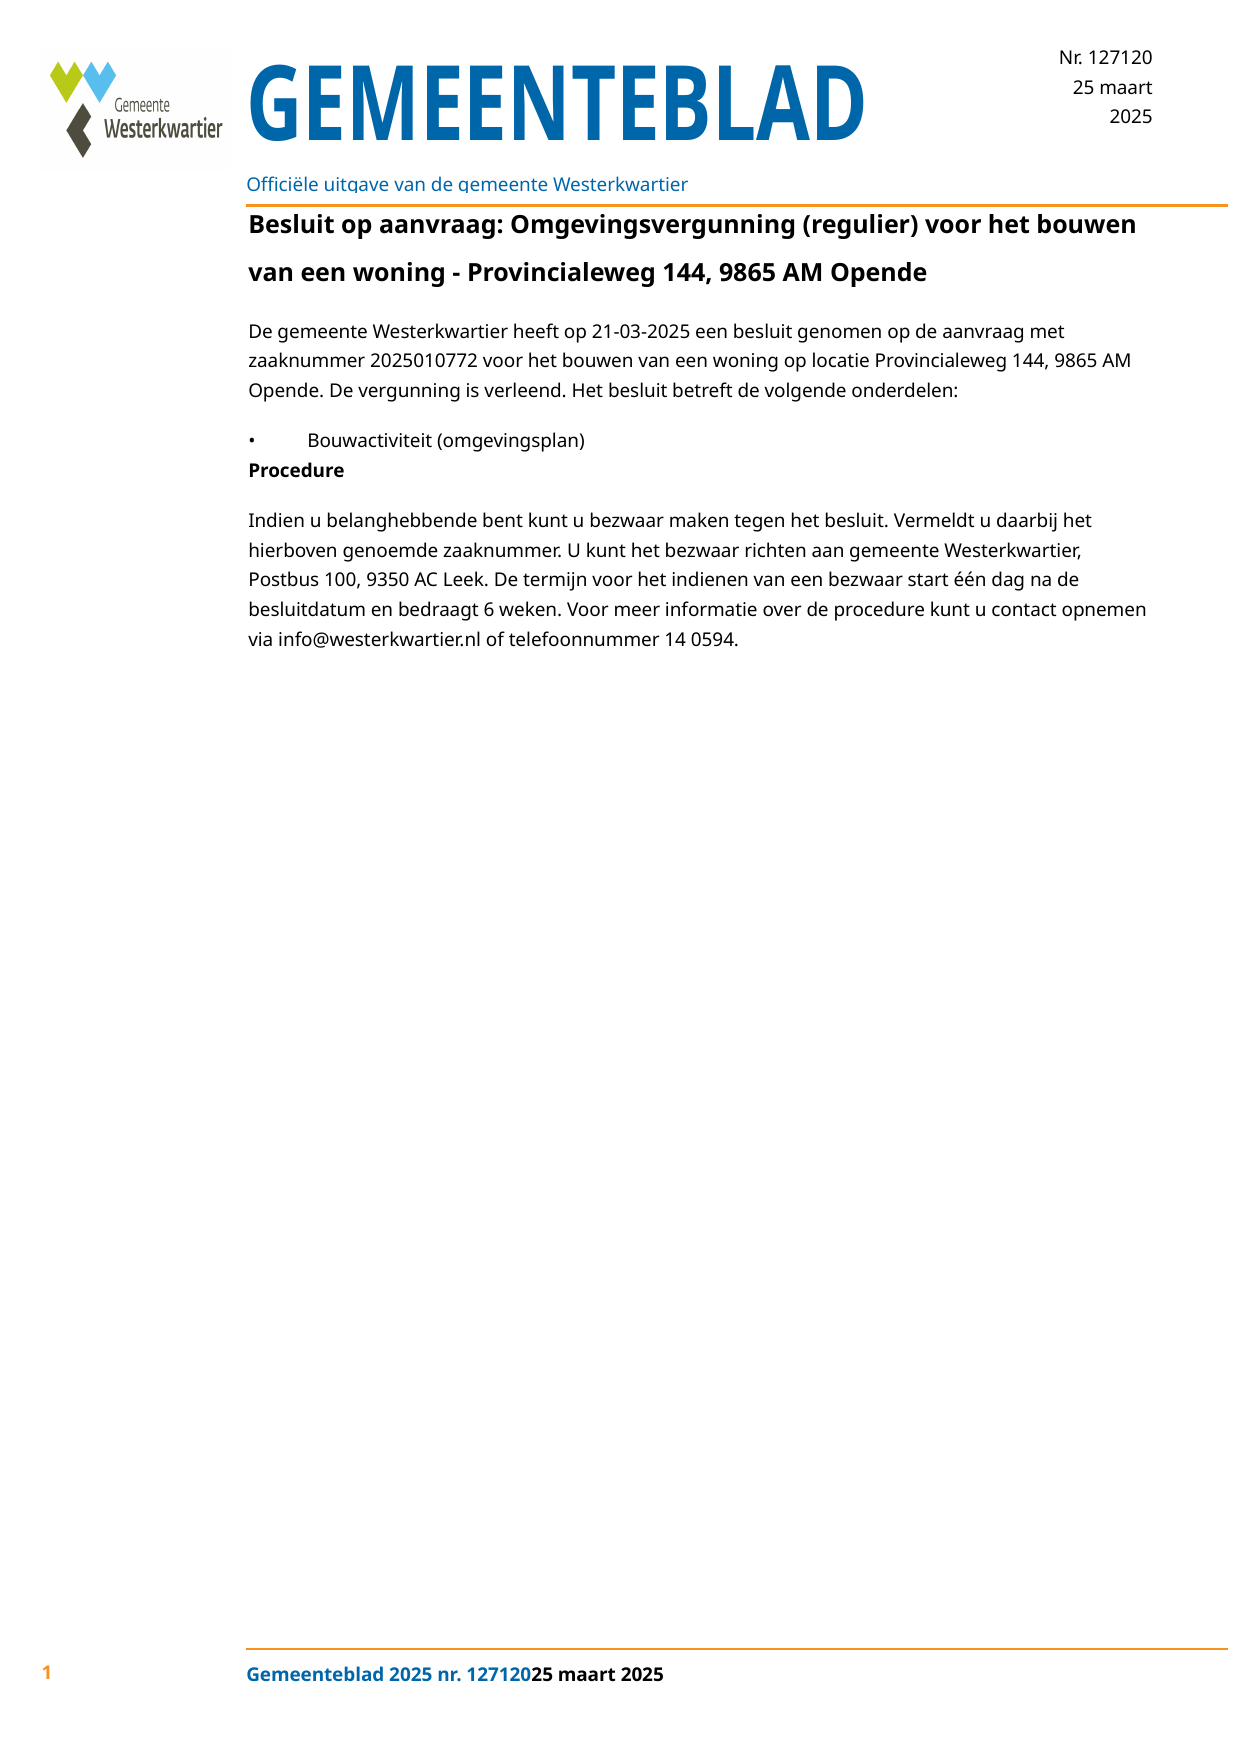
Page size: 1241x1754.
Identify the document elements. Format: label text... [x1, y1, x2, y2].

picture [41, 47, 231, 172]
list Bouwactiviteit (omgevingsplan) [248, 427, 1152, 453]
text Indien u belanghebbende bent kunt u bezwaar maken tegen het besluit. Vermeldt u daarbij het hierboven genoemde zaaknummer. U kunt het bezwaar richten aan gemeente Westerkwartier, Postbus 100, 9350 AC Leek. De termijn voor het indienen van een bezwaar start één dag na de besluitdatum en bedraagt 6 weken. Voor meer informatie over de procedure kunt u contact opnemen via info@westerkwartier.nl of telefoonnummer 14 0594. [248, 507, 1152, 652]
text Procedure [248, 457, 1152, 483]
text Besluit op aanvraag: Omgevingsvergunning (regulier) voor het bouwen van een woning - Provincialeweg 144, 9865 AM Opende [248, 207, 1152, 288]
text De gemeente Westerkwartier heeft op 21-03-2025 een besluit genomen op de aanvraag met zaaknummer 2025010772 voor het bouwen van een woning op locatie Provincialeweg 144, 9865 AM Opende. De vergunning is verleend. Het besluit betreft de volgende onderdelen: [248, 318, 1152, 403]
